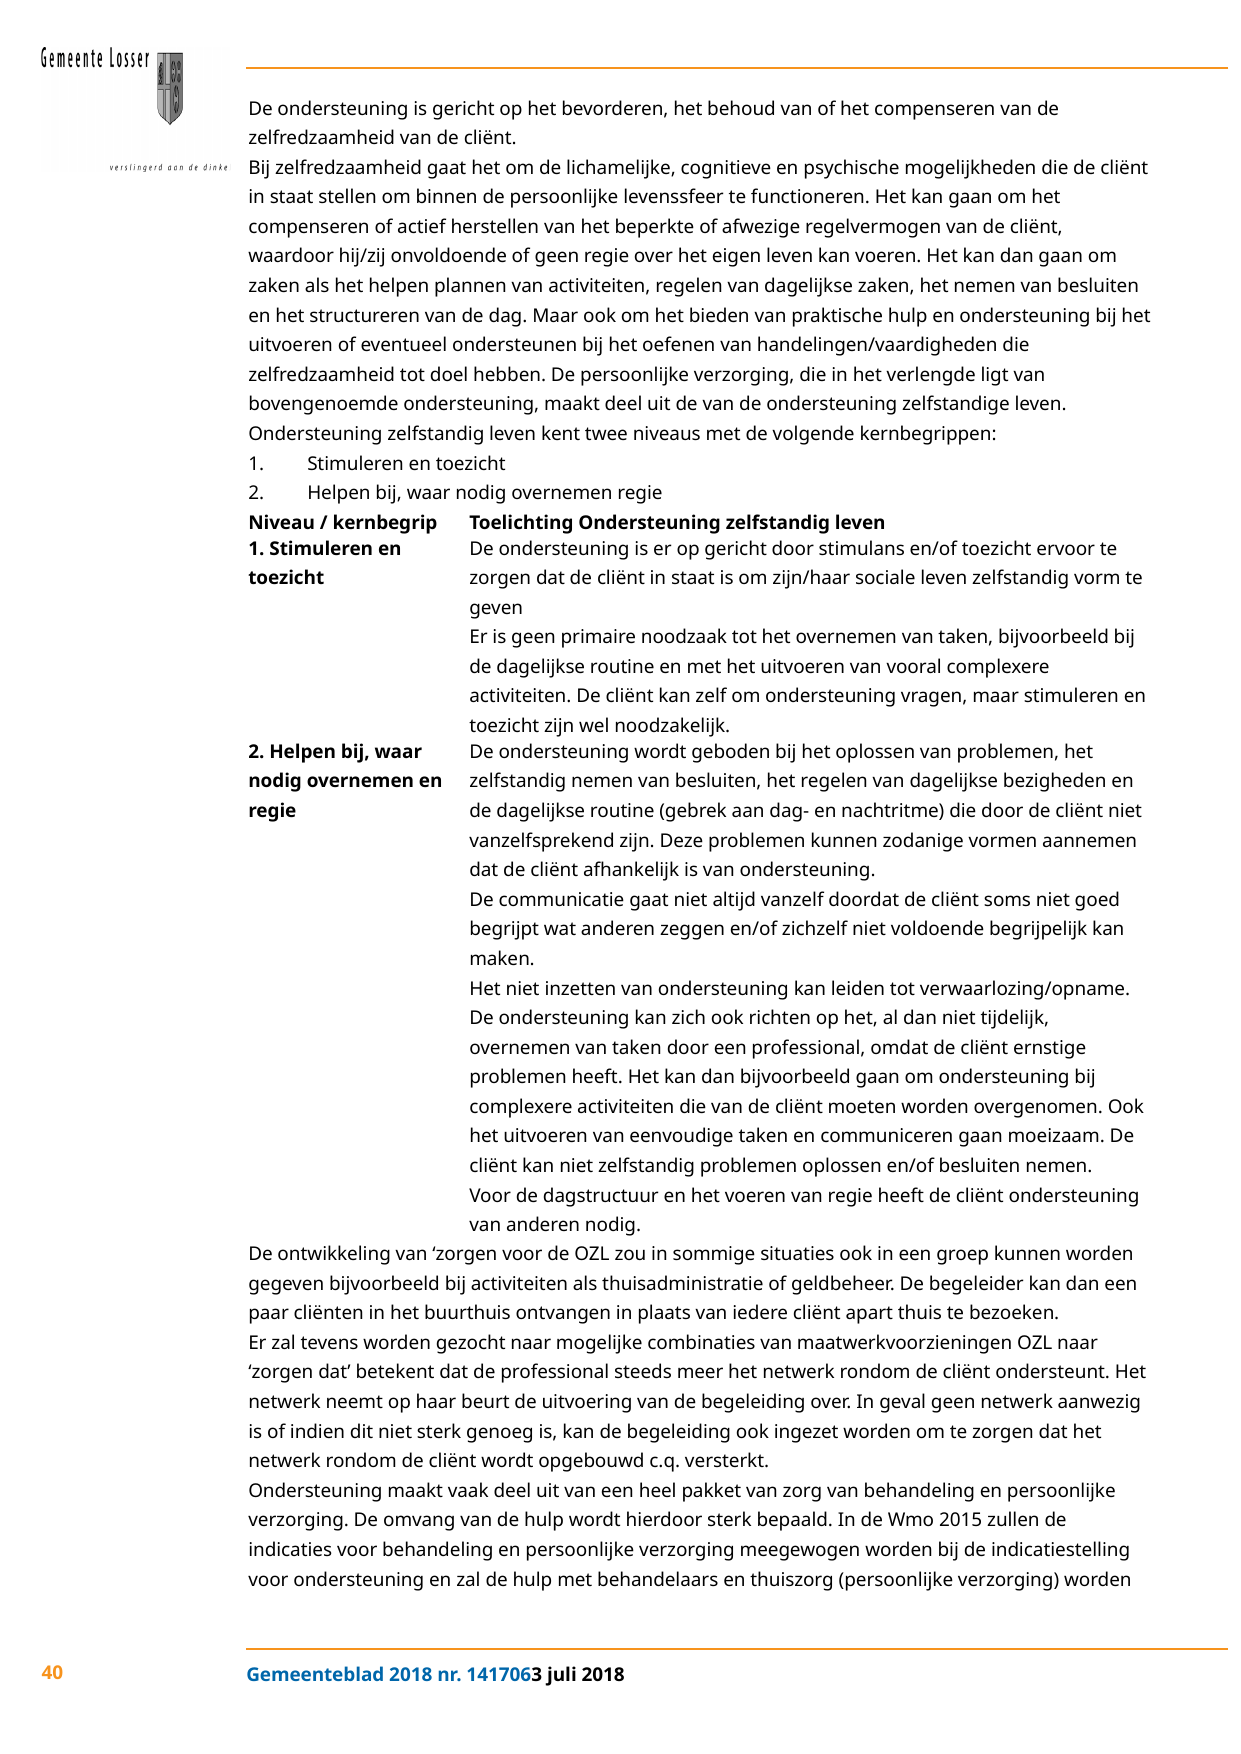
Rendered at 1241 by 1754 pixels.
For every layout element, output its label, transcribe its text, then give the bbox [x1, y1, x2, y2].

picture [41, 47, 231, 172]
table_cell 1. Stimuleren en toezicht [248, 535, 469, 738]
table_cell De ondersteuning wordt geboden bij het oplossen van problemen, het zelfstandig nemen van besluiten, het regelen van dagelijkse bezigheden en de dagelijkse routine (gebrek aan dag- en nachtritme) die door de cliënt niet vanzelfsprekend zijn. Deze problemen kunnen zodanige vormen aannemen dat de cliënt afhankelijk is van ondersteuning. De communicatie gaat niet altijd vanzelf doordat de cliënt soms niet goed begrijpt wat anderen zeggen en/of zichzelf niet voldoende begrijpelijk kan maken. Het niet inzetten van ondersteuning kan leiden tot verwaarlozing/opname. De ondersteuning kan zich ook richten op het, al dan niet tijdelijk, overnemen van taken door een professional, omdat de cliënt ernstige problemen heeft. Het kan dan bijvoorbeeld gaan om ondersteuning bij complexere activiteiten die van de cliënt moeten worden overgenomen. Ook het uitvoeren van eenvoudige taken en communiceren gaan moeizaam. De cliënt kan niet zelfstandig problemen oplossen en/of besluiten nemen. Voor de dagstructuur en het voeren van regie heeft de cliënt ondersteuning van anderen nodig. [469, 738, 1152, 1237]
table_header Niveau / kernbegrip [248, 509, 469, 535]
table_cell De ondersteuning is er op gericht door stimulans en/of toezicht ervoor te zorgen dat de cliënt in staat is om zijn/haar sociale leven zelfstandig vorm te geven Er is geen primaire noodzaak tot het overnemen van taken, bijvoorbeeld bij de dagelijkse routine en met het uitvoeren van vooral complexere activiteiten. De cliënt kan zelf om ondersteuning vragen, maar stimuleren en toezicht zijn wel noodzakelijk. [469, 535, 1152, 738]
text De ondersteuning is gericht op het bevorderen, het behoud van of het compenseren van de zelfredzaamheid van de cliënt. [248, 95, 1152, 150]
text Ondersteuning zelfstandig leven kent twee niveaus met de volgende kernbegrippen: [248, 420, 1152, 446]
text De ontwikkeling van ‘zorgen voor de OZL zou in sommige situaties ook in een groep kunnen worden gegeven bijvoorbeeld bij activiteiten als thuisadministratie of geldbeheer. De begeleider kan dan een paar cliënten in het buurthuis ontvangen in plaats van iedere cliënt apart thuis te bezoeken. [248, 1240, 1152, 1325]
text Er zal tevens worden gezocht naar mogelijke combinaties van maatwerkvoorzieningen OZL naar ‘zorgen dat’ betekent dat de professional steeds meer het netwerk rondom de cliënt ondersteunt. Het netwerk neemt op haar beurt de uitvoering van de begeleiding over. In geval geen netwerk aanwezig is of indien dit niet sterk genoeg is, kan de begeleiding ook ingezet worden om te zorgen dat het netwerk rondom de cliënt wordt opgebouwd c.q. versterkt. [248, 1329, 1152, 1473]
list Stimuleren en toezicht [248, 450, 1152, 476]
text Bij zelfredzaamheid gaat het om de lichamelijke, cognitieve en psychische mogelijkheden die de cliënt in staat stellen om binnen de persoonlijke levenssfeer te functioneren. Het kan gaan om het compenseren of actief herstellen van het beperkte of afwezige regelvermogen van de cliënt, waardoor hij/zij onvoldoende of geen regie over het eigen leven kan voeren. Het kan dan gaan om zaken als het helpen plannen van activiteiten, regelen van dagelijkse zaken, het nemen van besluiten en het structureren van de dag. Maar ook om het bieden van praktische hulp en ondersteuning bij het uitvoeren of eventueel ondersteunen bij het oefenen van handelingen/vaardigheden die zelfredzaamheid tot doel hebben. De persoonlijke verzorging, die in het verlengde ligt van bovengenoemde ondersteuning, maakt deel uit de van de ondersteuning zelfstandige leven. [248, 154, 1152, 416]
table_header Toelichting Ondersteuning zelfstandig leven [469, 509, 1152, 535]
text Ondersteuning maakt vaak deel uit van een heel pakket van zorg van behandeling en persoonlijke verzorging. De omvang van de hulp wordt hierdoor sterk bepaald. In de Wmo 2015 zullen de indicaties voor behandeling en persoonlijke verzorging meegewogen worden bij de indicatiestelling voor ondersteuning en zal de hulp met behandelaars en thuiszorg (persoonlijke verzorging) worden [248, 1477, 1152, 1591]
table_cell 2. Helpen bij, waar nodig overnemen en regie [248, 738, 469, 1237]
list Helpen bij, waar nodig overnemen regie [248, 479, 1152, 505]
